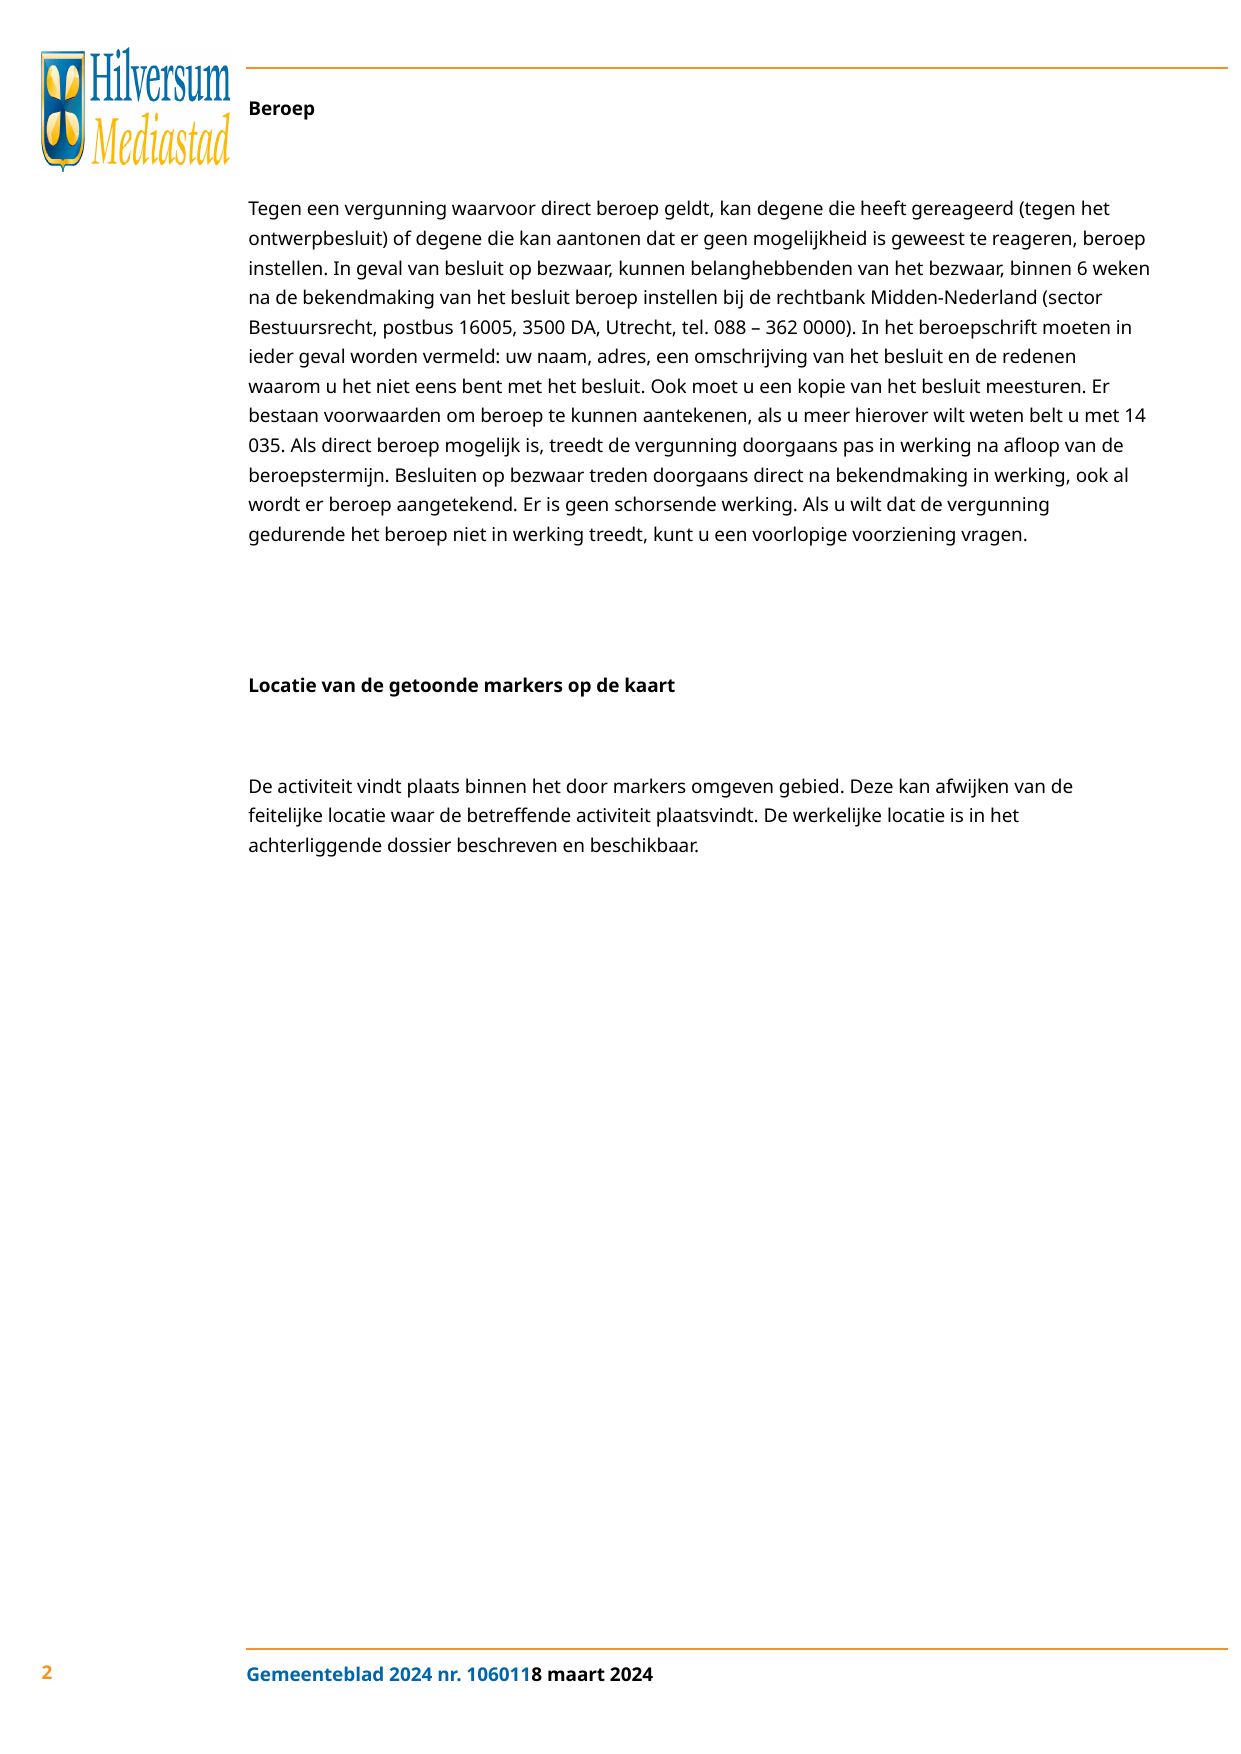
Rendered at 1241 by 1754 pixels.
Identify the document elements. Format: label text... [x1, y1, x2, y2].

text Beroep [248, 95, 1152, 121]
text De activiteit vindt plaats binnen het door markers omgeven gebied. Deze kan afwijken van de feitelijke locatie waar de betreffende activiteit plaatsvindt. De werkelijke locatie is in het achterliggende dossier beschreven en beschikbaar. [248, 773, 1152, 858]
text Tegen een vergunning waarvoor direct beroep geldt, kan degene die heeft gereageerd (tegen het ontwerpbesluit) of degene die kan aantonen dat er geen mogelijkheid is geweest te reageren, beroep instellen. In geval van besluit op bezwaar, kunnen belanghebbenden van het bezwaar, binnen 6 weken na de bekendmaking van het besluit beroep instellen bij de rechtbank Midden-Nederland (sector Bestuursrecht, postbus 16005, 3500 DA, Utrecht, tel. 088 – 362 0000). In het beroepschrift moeten in ieder geval worden vermeld: uw naam, adres, een omschrijving van het besluit en de redenen waarom u het niet eens bent met het besluit. Ook moet u een kopie van het besluit meesturen. Er bestaan voorwaarden om beroep te kunnen aantekenen, als u meer hierover wilt weten belt u met 14 035. Als direct beroep mogelijk is, treedt de vergunning doorgaans pas in werking na afloop van de beroepstermijn. Besluiten op bezwaar treden doorgaans direct na bekendmaking in werking, ook al wordt er beroep aangetekend. Er is geen schorsende werking. Als u wilt dat de vergunning gedurende het beroep niet in werking treedt, kunt u een voorlopige voorziening vragen. [248, 196, 1152, 547]
picture [41, 47, 231, 172]
text Locatie van de getoonde markers op de kaart [248, 672, 1152, 698]
